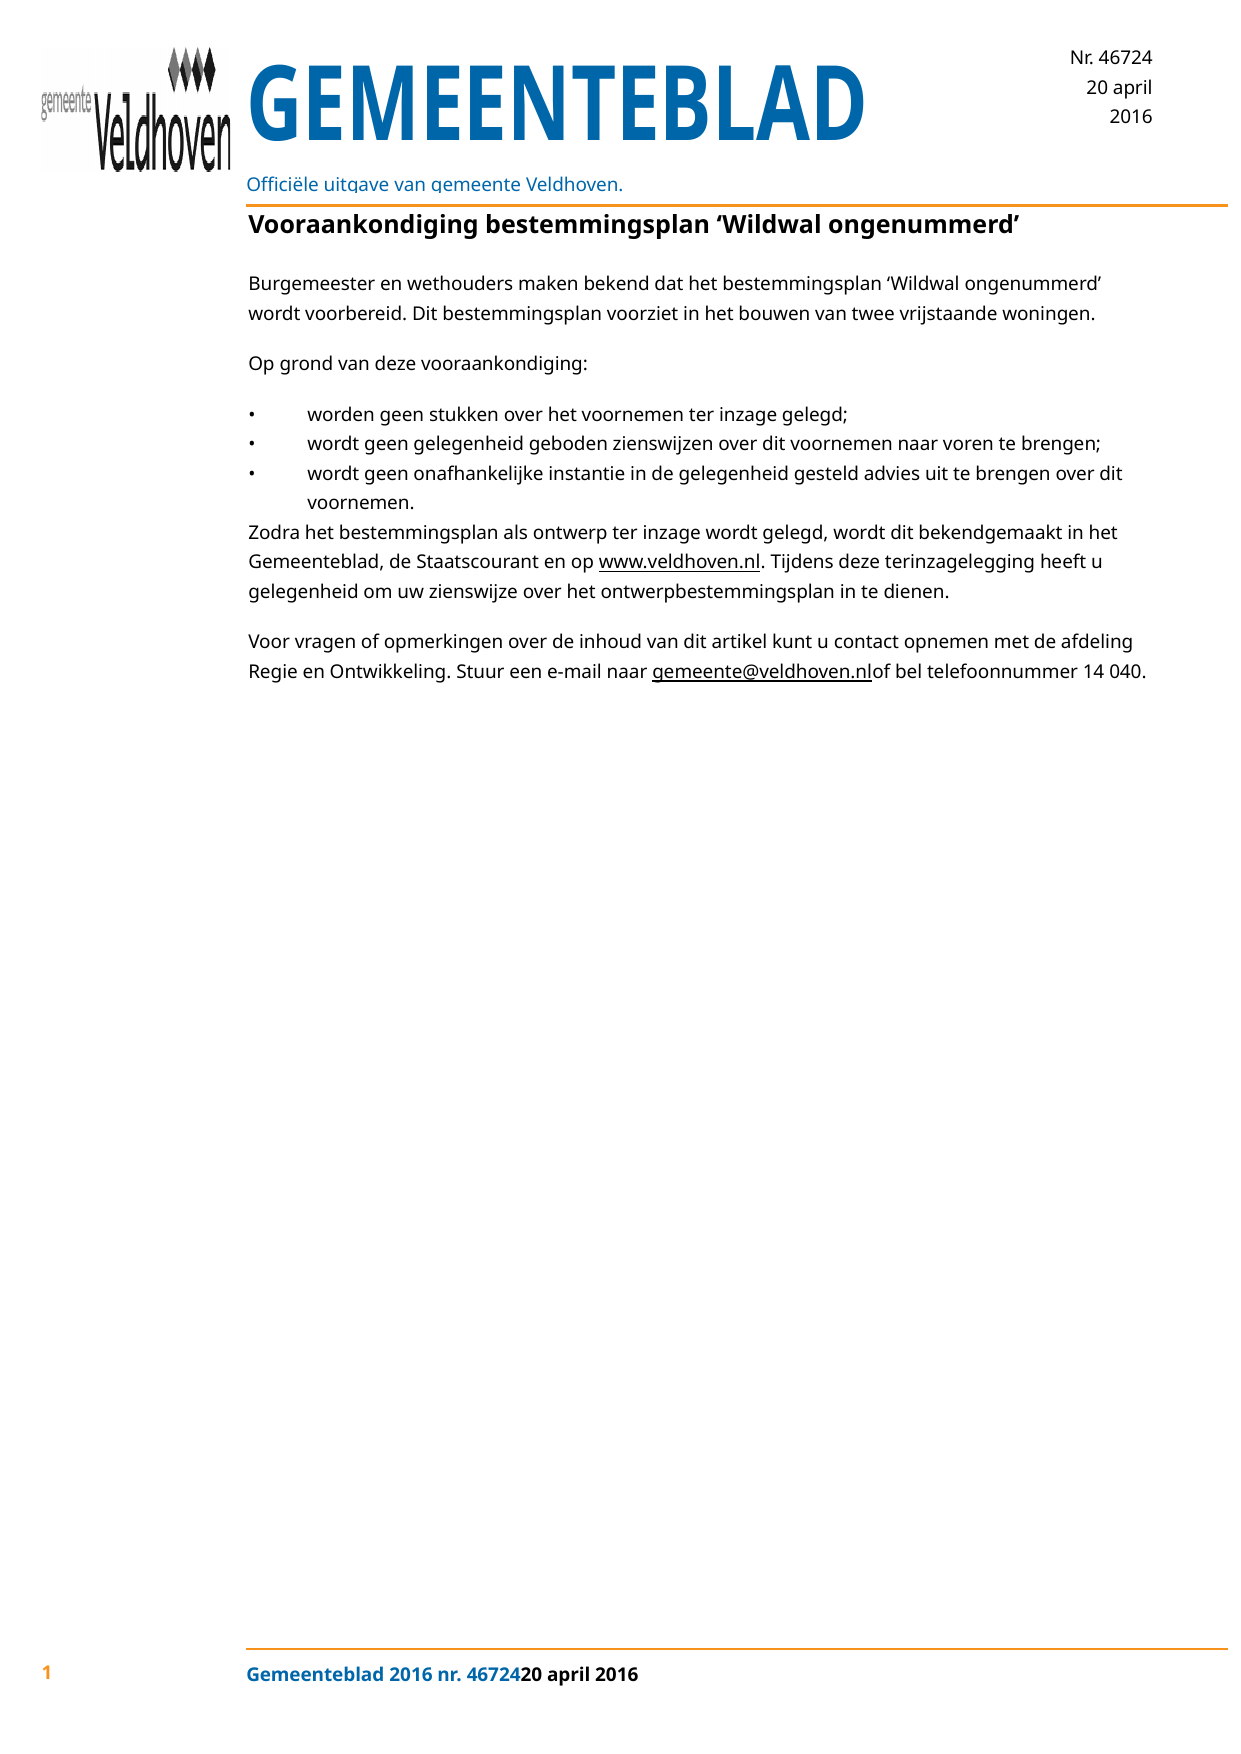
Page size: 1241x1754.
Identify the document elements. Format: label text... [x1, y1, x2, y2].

picture [41, 47, 231, 172]
text Burgemeester en wethouders maken bekend dat het bestemmingsplan ‘Wildwal ongenummerd’ wordt voorbereid. Dit bestemmingsplan voorziet in het bouwen van twee vrijstaande woningen. [248, 270, 1152, 326]
list wordt geen onafhankelijke instantie in de gelegenheid gesteld advies uit te brengen over dit voornemen. [248, 460, 1152, 515]
text Zodra het bestemmingsplan als ontwerp ter inzage wordt gelegd, wordt dit bekendgemaakt in het Gemeenteblad, de Staatscourant en op www.veldhoven.nl. Tijdens deze terinzagelegging heeft u gelegenheid om uw zienswijze over het ontwerpbestemmingsplan in te dienen. [248, 519, 1152, 604]
text Vooraankondiging bestemmingsplan ‘Wildwal ongenummerd’ [248, 207, 1152, 241]
text Voor vragen of opmerkingen over de inhoud van dit artikel kunt u contact opnemen met de afdeling Regie en Ontwikkeling. Stuur een e-mail naar gemeente@veldhoven.nlof bel telefoonnummer 14 040. [248, 629, 1152, 684]
list worden geen stukken over het voornemen ter inzage gelegd; [248, 401, 1152, 426]
text Op grond van deze vooraankondiging: [248, 350, 1152, 376]
list wordt geen gelegenheid geboden zienswijzen over dit voornemen naar voren te brengen; [248, 430, 1152, 456]
